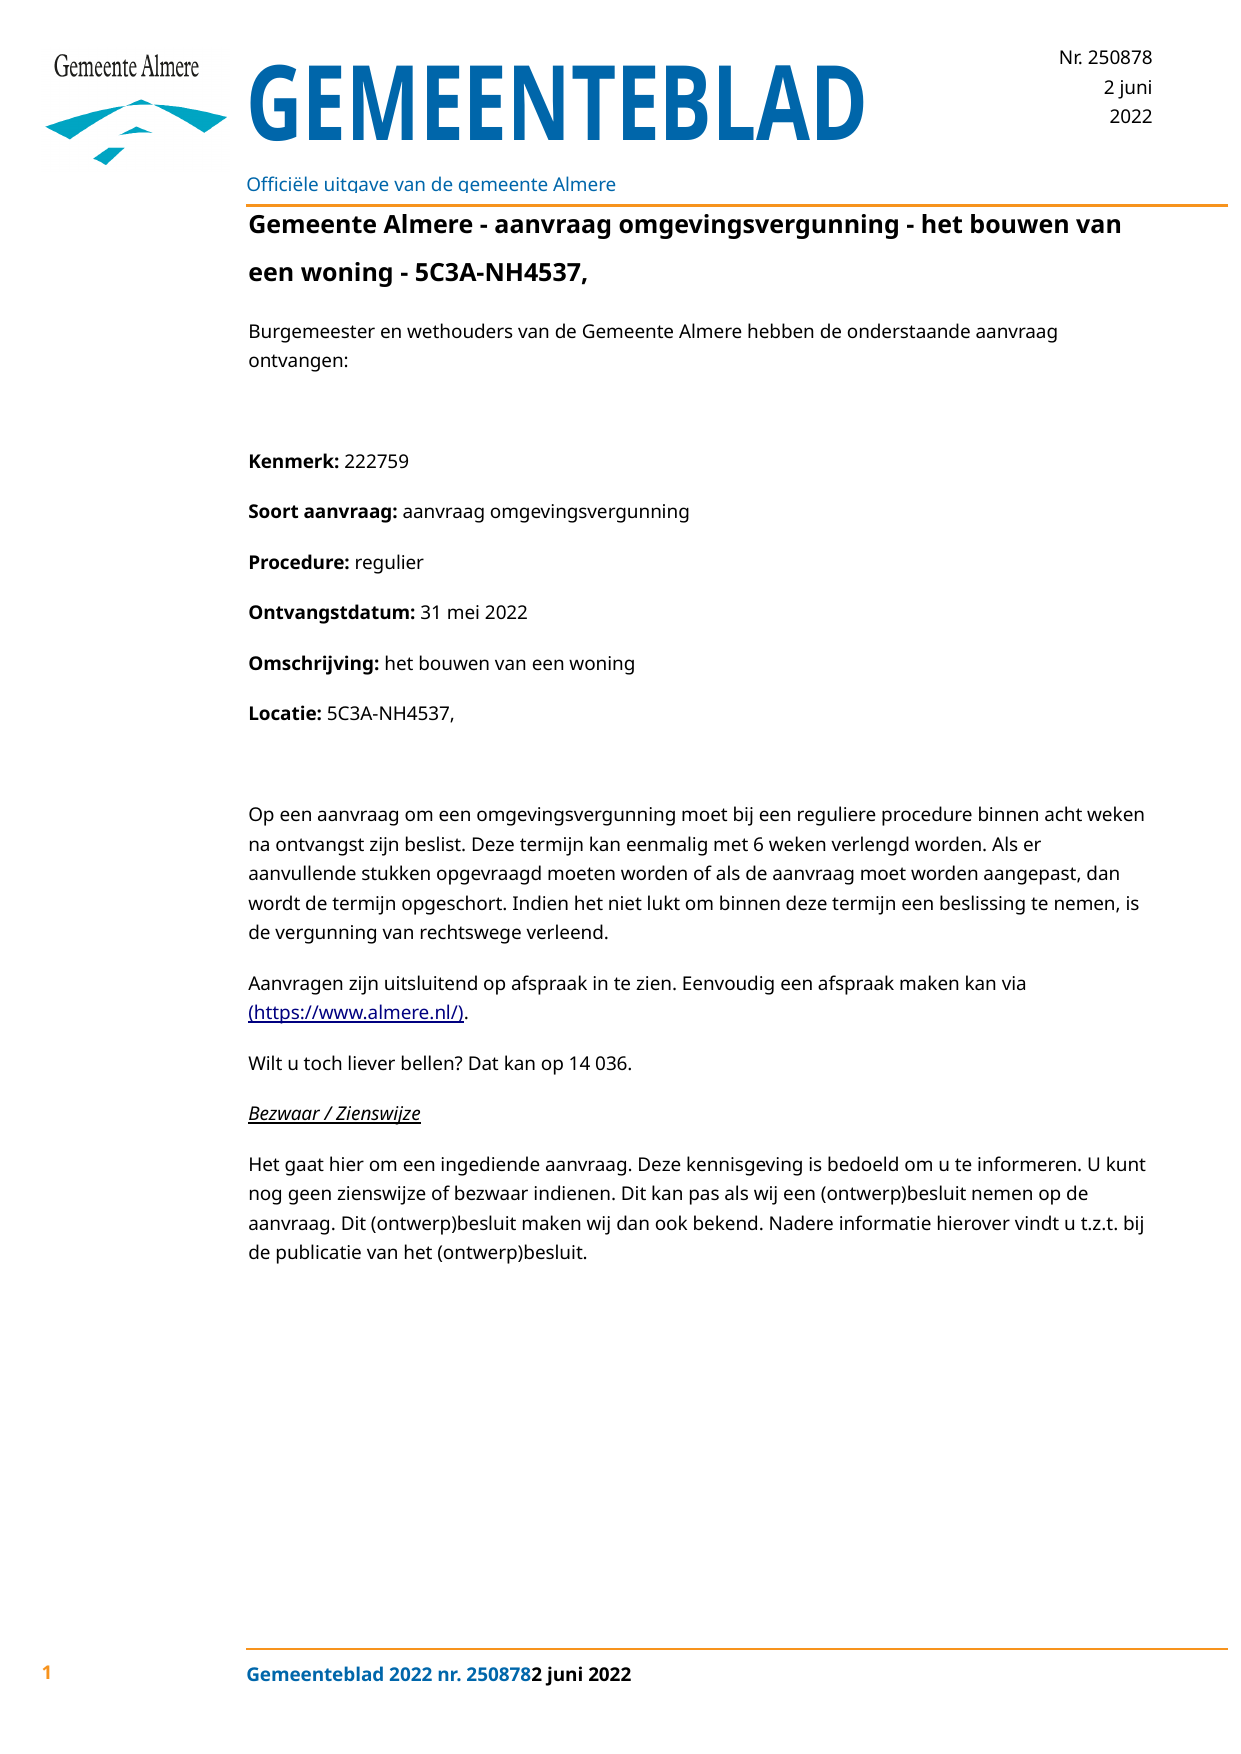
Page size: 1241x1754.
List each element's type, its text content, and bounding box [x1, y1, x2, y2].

text Omschrijving: het bouwen van een woning [248, 650, 1152, 676]
text Soort aanvraag: aanvraag omgevingsvergunning [248, 499, 1152, 524]
text Procedure: regulier [248, 549, 1152, 575]
text Kenmerk: 222759 [248, 448, 1152, 474]
text Bezwaar / Zienswijze [248, 1100, 1152, 1126]
text Gemeente Almere - aanvraag omgevingsvergunning - het bouwen van een woning - 5C3A-NH4537, [248, 207, 1152, 288]
text Wilt u toch liever bellen? Dat kan op 14 036. [248, 1050, 1152, 1076]
text Ontvangstdatum: 31 mei 2022 [248, 599, 1152, 625]
text Op een aanvraag om een omgevingsvergunning moet bij een reguliere procedure binnen acht weken na ontvangst zijn beslist. Deze termijn kan eenmalig met 6 weken verlengd worden. Als er aanvullende stukken opgevraagd moeten worden of als de aanvraag moet worden aangepast, dan wordt de termijn opgeschort. Indien het niet lukt om binnen deze termijn een beslissing te nemen, is de vergunning van rechtswege verleend. [248, 801, 1152, 945]
text Locatie: 5C3A-NH4537, [248, 700, 1152, 726]
picture [41, 47, 231, 172]
text Het gaat hier om een ingediende aanvraag. Deze kennisgeving is bedoeld om u te informeren. U kunt nog geen zienswijze of bezwaar indienen. Dit kan pas als wij een (ontwerp)besluit nemen op de aanvraag. Dit (ontwerp)besluit maken wij dan ook bekend. Nadere informatie hierover vindt u t.z.t. bij de publicatie van het (ontwerp)besluit. [248, 1151, 1152, 1265]
text Burgemeester en wethouders van de Gemeente Almere hebben de onderstaande aanvraag ontvangen: [248, 318, 1152, 373]
text Aanvragen zijn uitsluitend op afspraak in te zien. Eenvoudig een afspraak maken kan via (https://www.almere.nl/). [248, 970, 1152, 1025]
